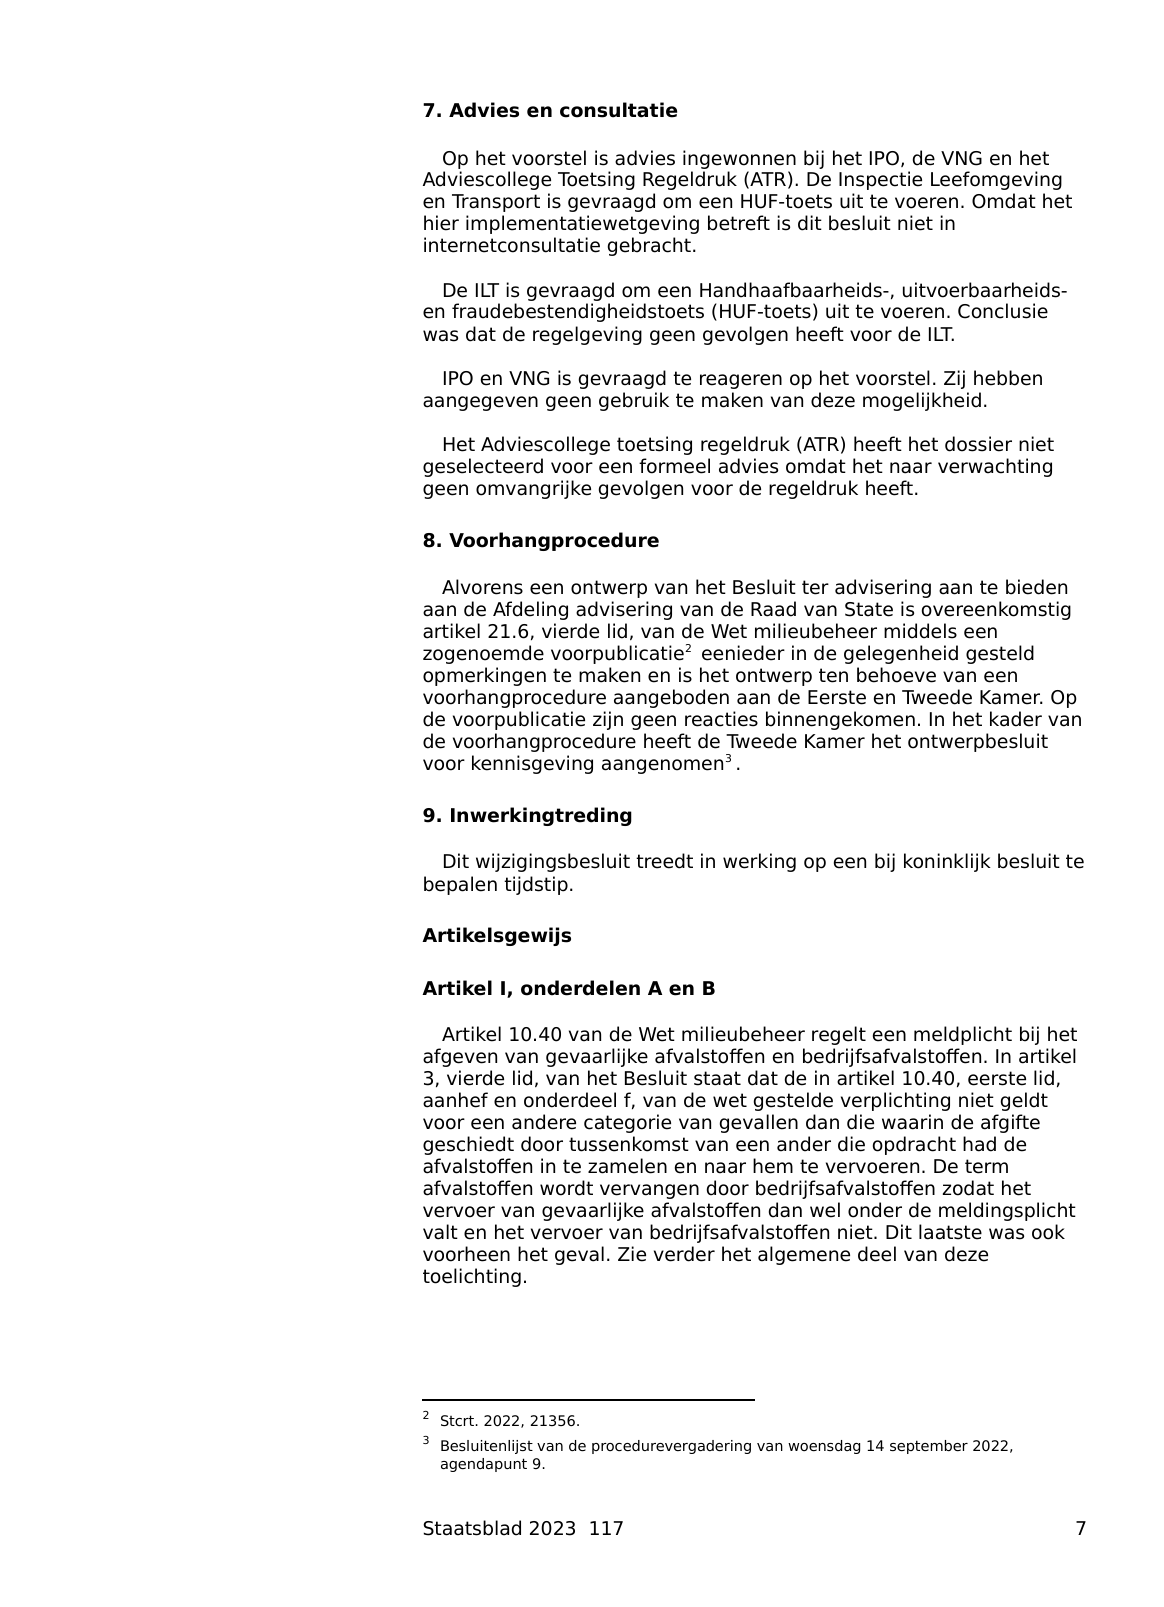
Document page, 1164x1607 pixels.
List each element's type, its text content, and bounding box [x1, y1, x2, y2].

text Alvorens een ontwerp van het Besluit ter advisering aan te bieden aan de Afdeling advisering van de Raad van State is overeenkomstig artikel 21.6, vierde lid, van de Wet milieubeheer middels een zogenoemde voorpublicatie eenieder in de gelegenheid gesteld opmerkingen te maken en is het ontwerp ten behoeve van een voorhangprocedure aangeboden aan de Eerste en Tweede Kamer. Op de voorpublicatie zijn geen reacties binnengekomen. In het kader van de voorhangprocedure heeft de Tweede Kamer het ontwerpbesluit voor kennisgeving aangenomen. [422, 577, 1087, 774]
subtitle 8. Voorhangprocedure [422, 530, 1087, 552]
subtitle Artikelsgewijs [422, 925, 1087, 947]
text Artikel 10.40 van de Wet milieubeheer regelt een meldplicht bij het afgeven van gevaarlijke afvalstoffen en bedrijfsafvalstoffen. In artikel 3, vierde lid, van het Besluit staat dat de in artikel 10.40, eerste lid, aanhef en onderdeel f, van de wet gestelde verplichting niet geldt voor een andere categorie van gevallen dan die waarin de afgifte geschiedt door tussenkomst van een ander die opdracht had de afvalstoffen in te zamelen en naar hem te vervoeren. De term afvalstoffen wordt vervangen door bedrijfsafvalstoffen zodat het vervoer van gevaarlijke afvalstoffen dan wel onder de meldingsplicht valt en het vervoer van bedrijfsafvalstoffen niet. Dit laatste was ook voorheen het geval. Zie verder het algemene deel van deze toelichting. [422, 1024, 1087, 1288]
text Het Adviescollege toetsing regeldruk (ATR) heeft het dossier niet geselecteerd voor een formeel advies omdat het naar verwachting geen omvangrijke gevolgen voor de regeldruk heeft. [422, 434, 1087, 500]
text Stcrt. 2022, 21356. [422, 1409, 1087, 1431]
text De ILT is gevraagd om een Handhaafbaarheids-, uitvoerbaarheids- en fraudebestendigheidstoets (HUF-toets) uit te voeren. Conclusie was dat de regelgeving geen gevolgen heeft voor de ILT. [422, 279, 1087, 345]
subtitle 9. Inwerkingtreding [422, 804, 1087, 826]
text Besluitenlijst van de procedurevergadering van woensdag 14 september 2022, agendapunt 9. [422, 1434, 1087, 1473]
text IPO en VNG is gevraagd te reageren op het voorstel. Zij hebben aangegeven geen gebruik te maken van deze mogelijkheid. [422, 368, 1087, 412]
text Op het voorstel is advies ingewonnen bij het IPO, de VNG en het Adviescollege Toetsing Regeldruk (ATR). De Inspectie Leefomgeving en Transport is gevraagd om een HUF-toets uit te voeren. Omdat het hier implementatiewetgeving betreft is dit besluit niet in internetconsultatie gebracht. [422, 147, 1087, 257]
text Dit wijzigingsbesluit treedt in werking op een bij koninklijk besluit te bepalen tijdstip. [422, 851, 1087, 895]
subtitle Artikel I, onderdelen A en B [422, 977, 1087, 999]
subtitle 7. Advies en consultatie [422, 100, 1087, 122]
